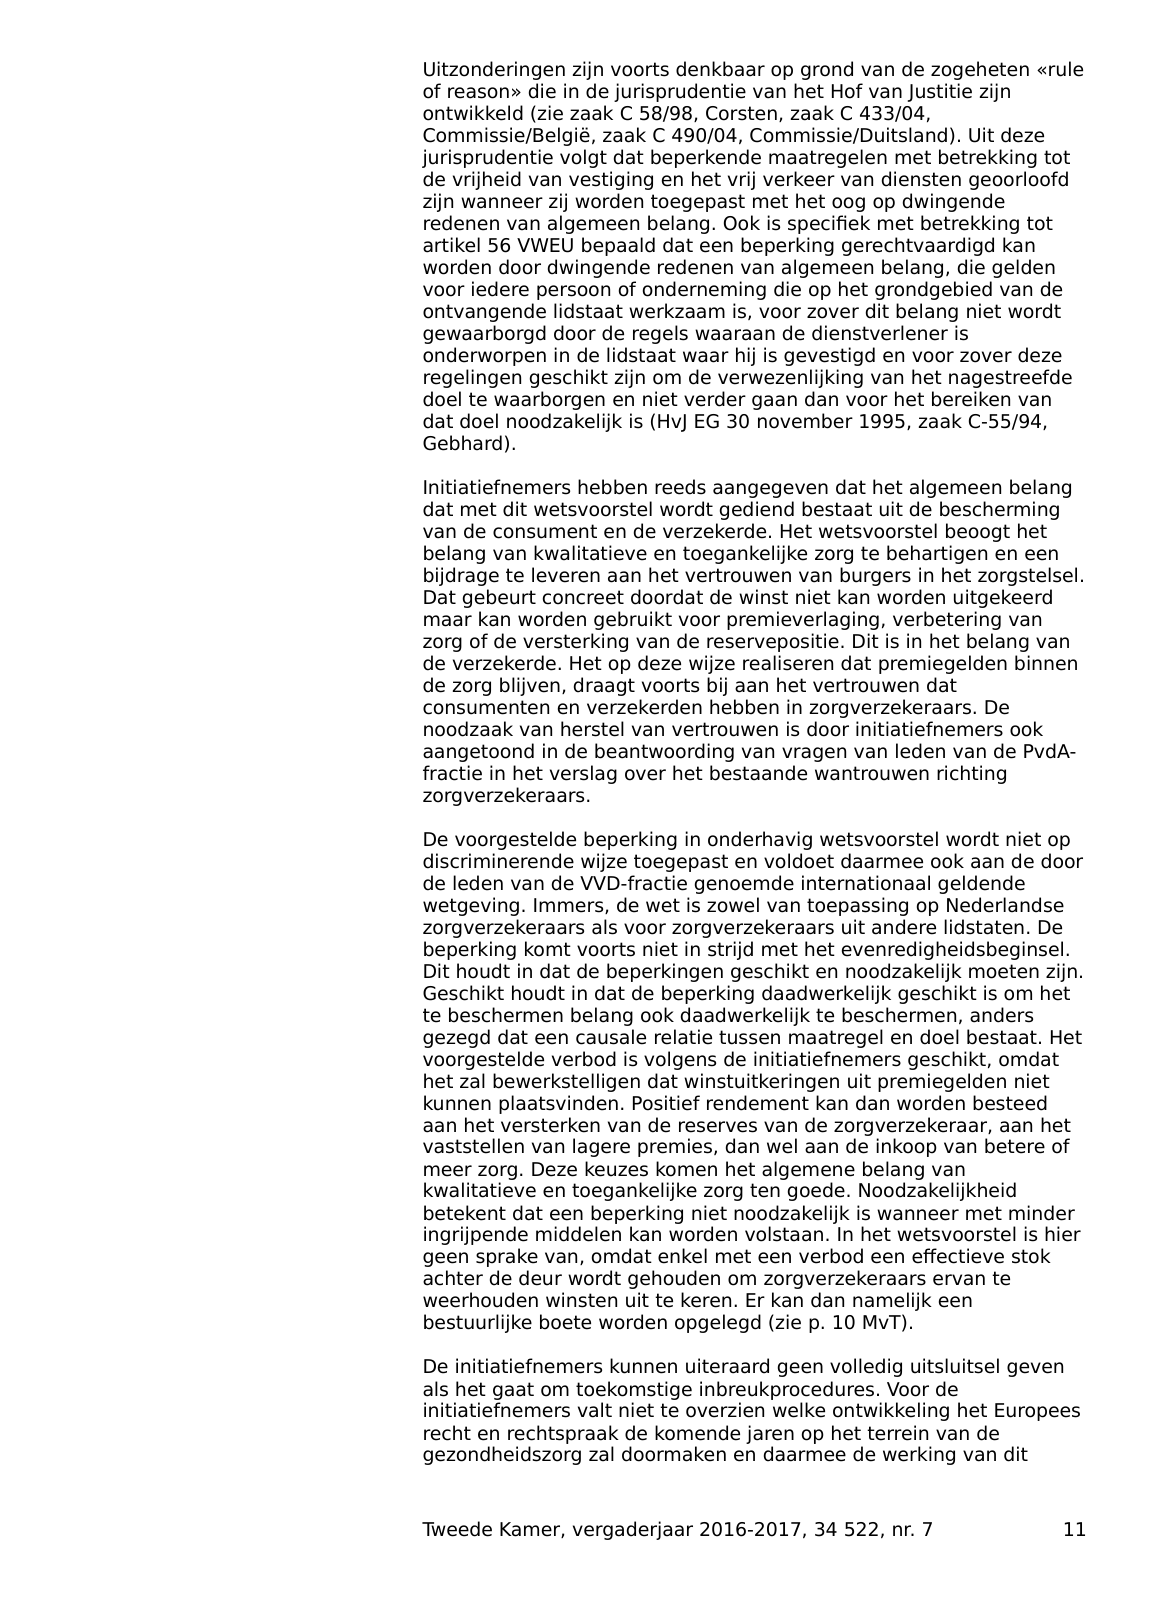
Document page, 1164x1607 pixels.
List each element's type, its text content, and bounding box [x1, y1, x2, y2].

text De initiatiefnemers kunnen uiteraard geen volledig uitsluitsel geven als het gaat om toekomstige inbreukprocedures. Voor de initiatiefnemers valt niet te overzien welke ontwikkeling het Europees recht en rechtspraak de komende jaren op het terrein van de gezondheidszorg zal doormaken en daarmee de werking van dit [422, 1356, 1087, 1466]
text Uitzonderingen zijn voorts denkbaar op grond van de zogeheten «rule of reason» die in de jurisprudentie van het Hof van Justitie zijn ontwikkeld (zie zaak C 58/98, Corsten, zaak C 433/04, Commissie/België, zaak C 490/04, Commissie/Duitsland). Uit deze jurisprudentie volgt dat beperkende maatregelen met betrekking tot de vrijheid van vestiging en het vrij verkeer van diensten geoorloofd zijn wanneer zij worden toegepast met het oog op dwingende redenen van algemeen belang. Ook is specifiek met betrekking tot artikel 56 VWEU bepaald dat een beperking gerechtvaardigd kan worden door dwingende redenen van algemeen belang, die gelden voor iedere persoon of onderneming die op het grondgebied van de ontvangende lidstaat werkzaam is, voor zover dit belang niet wordt gewaarborgd door de regels waaraan de dienstverlener is onderworpen in de lidstaat waar hij is gevestigd en voor zover deze regelingen geschikt zijn om de verwezenlijking van het nagestreefde doel te waarborgen en niet verder gaan dan voor het bereiken van dat doel noodzakelijk is (HvJ EG 30 november 1995, zaak C-55/94, Gebhard). [422, 59, 1087, 455]
text De voorgestelde beperking in onderhavig wetsvoorstel wordt niet op discriminerende wijze toegepast en voldoet daarmee ook aan de door de leden van de VVD-fractie genoemde internationaal geldende wetgeving. Immers, de wet is zowel van toepassing op Nederlandse zorgverzekeraars als voor zorgverzekeraars uit andere lidstaten. De beperking komt voorts niet in strijd met het evenredigheidsbeginsel. Dit houdt in dat de beperkingen geschikt en noodzakelijk moeten zijn. Geschikt houdt in dat de beperking daadwerkelijk geschikt is om het te beschermen belang ook daadwerkelijk te beschermen, anders gezegd dat een causale relatie tussen maatregel en doel bestaat. Het voorgestelde verbod is volgens de initiatiefnemers geschikt, omdat het zal bewerkstelligen dat winstuitkeringen uit premiegelden niet kunnen plaatsvinden. Positief rendement kan dan worden besteed aan het versterken van de reserves van de zorgverzekeraar, aan het vaststellen van lagere premies, dan wel aan de inkoop van betere of meer zorg. Deze keuzes komen het algemene belang van kwalitatieve en toegankelijke zorg ten goede. Noodzakelijkheid betekent dat een beperking niet noodzakelijk is wanneer met minder ingrijpende middelen kan worden volstaan. In het wetsvoorstel is hier geen sprake van, omdat enkel met een verbod een effectieve stok achter de deur wordt gehouden om zorgverzekeraars ervan te weerhouden winsten uit te keren. Er kan dan namelijk een bestuurlijke boete worden opgelegd (zie p. 10 MvT). [422, 829, 1087, 1334]
text Initiatiefnemers hebben reeds aangegeven dat het algemeen belang dat met dit wetsvoorstel wordt gediend bestaat uit de bescherming van de consument en de verzekerde. Het wetsvoorstel beoogt het belang van kwalitatieve en toegankelijke zorg te behartigen en een bijdrage te leveren aan het vertrouwen van burgers in het zorgstelsel. Dat gebeurt concreet doordat de winst niet kan worden uitgekeerd maar kan worden gebruikt voor premieverlaging, verbetering van zorg of de versterking van de reservepositie. Dit is in het belang van de verzekerde. Het op deze wijze realiseren dat premiegelden binnen de zorg blijven, draagt voorts bij aan het vertrouwen dat consumenten en verzekerden hebben in zorgverzekeraars. De noodzaak van herstel van vertrouwen is door initiatiefnemers ook aangetoond in de beantwoording van vragen van leden van de PvdA-fractie in het verslag over het bestaande wantrouwen richting zorgverzekeraars. [422, 477, 1087, 807]
